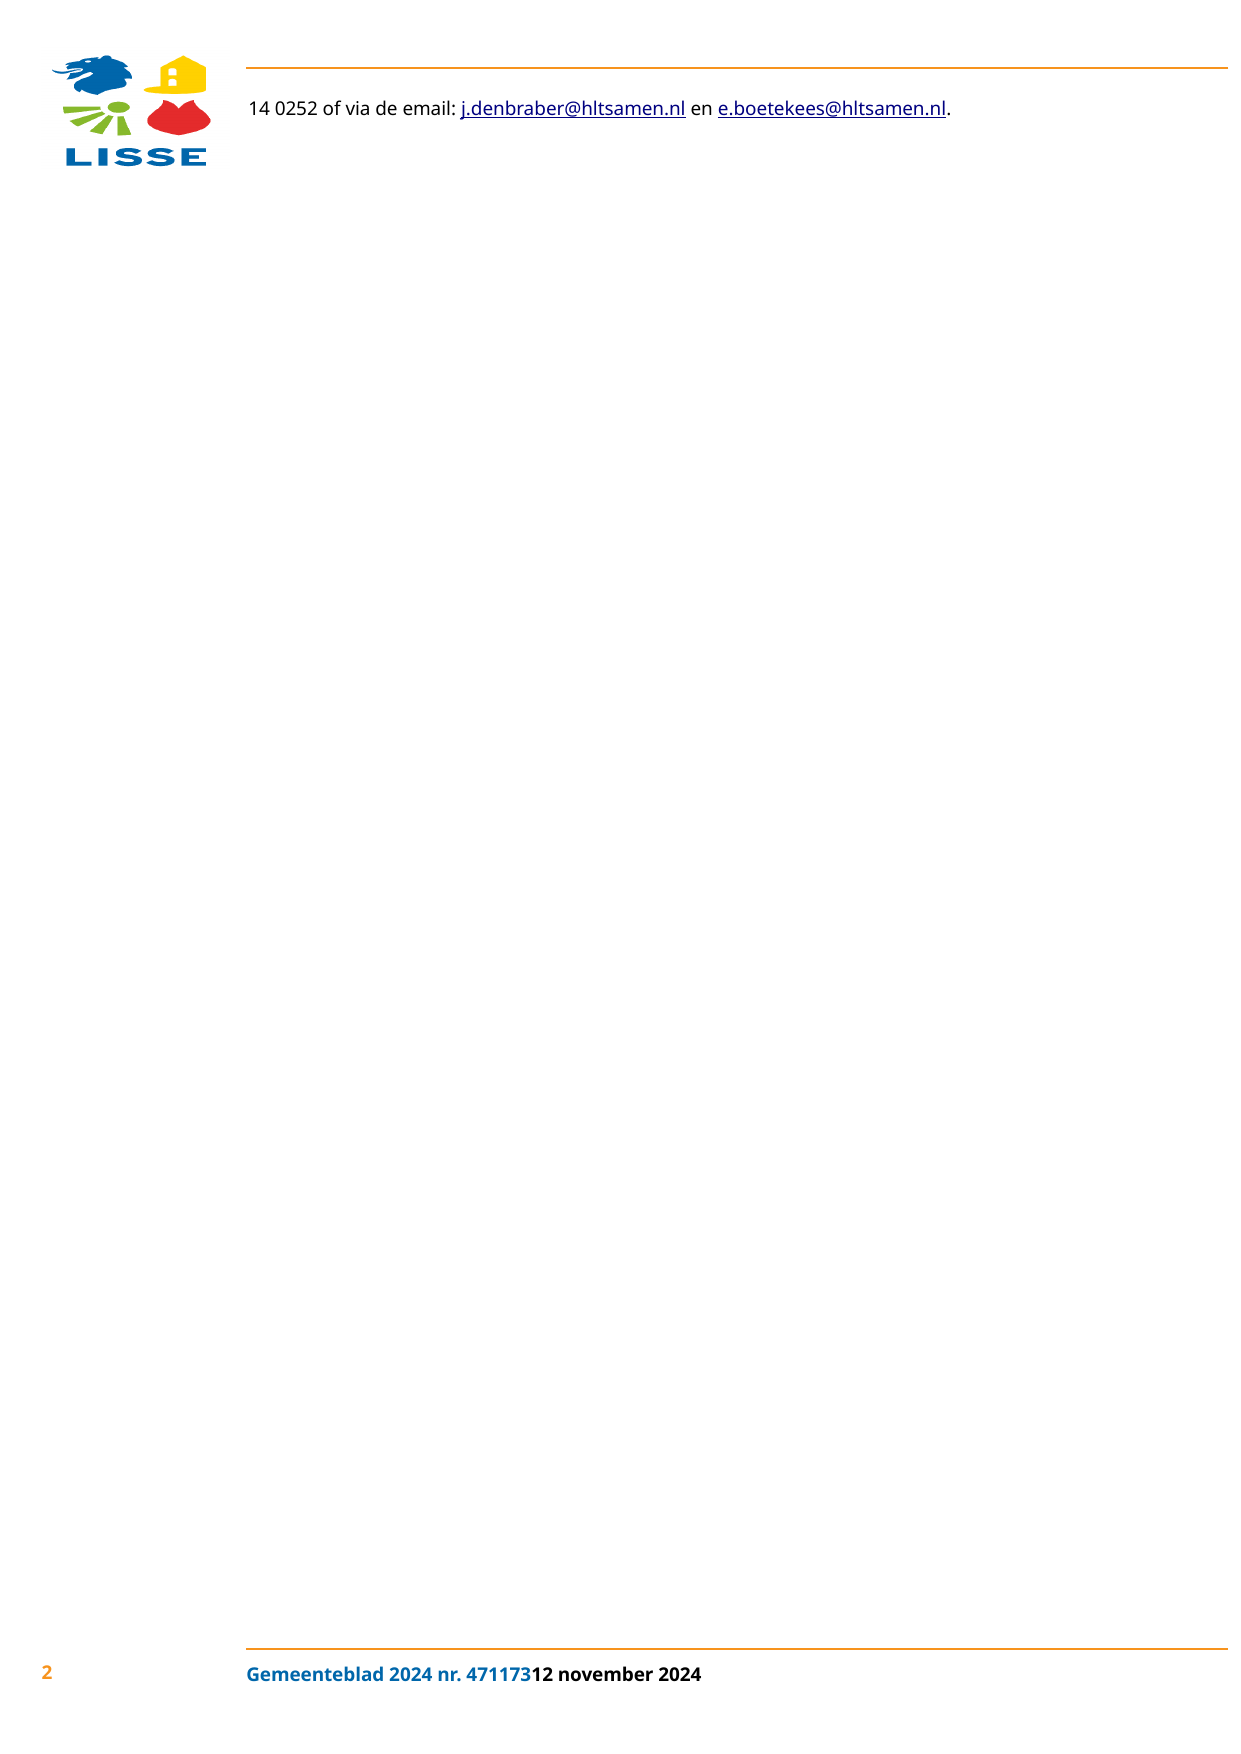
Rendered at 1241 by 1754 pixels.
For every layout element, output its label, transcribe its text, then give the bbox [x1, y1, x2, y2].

text 14 0252 of via de email: j.denbraber@hltsamen.nl en e.boetekees@hltsamen.nl. [248, 95, 1152, 121]
picture [41, 47, 231, 172]
